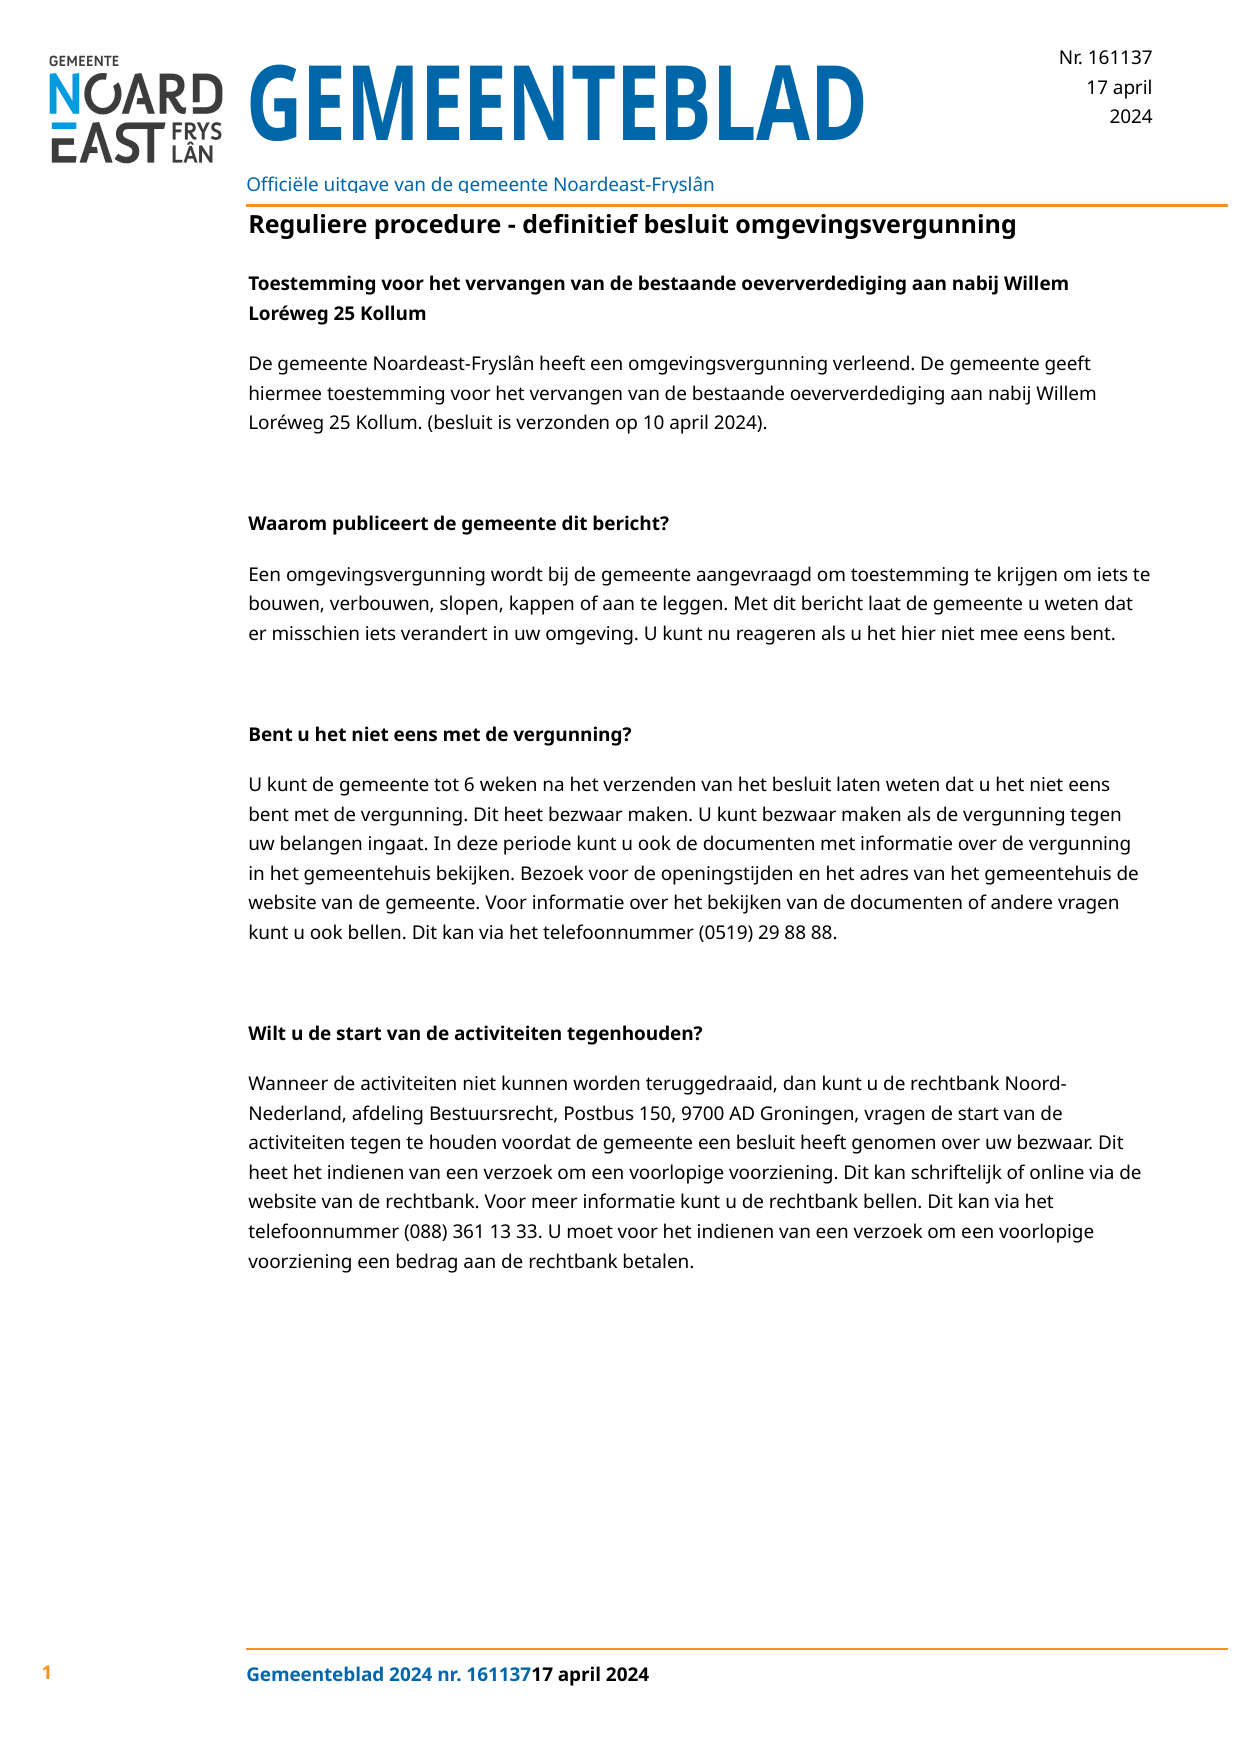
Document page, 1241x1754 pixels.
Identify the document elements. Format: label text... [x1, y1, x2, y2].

text Wilt u de start van de activiteiten tegenhouden? [248, 1020, 1152, 1046]
text Toestemming voor het vervangen van de bestaande oeververdediging aan nabij Willem Loréweg 25 Kollum [248, 270, 1152, 326]
text Waarom publiceert de gemeente dit bericht? [248, 510, 1152, 536]
text Een omgevingsvergunning wordt bij de gemeente aangevraagd om toestemming te krijgen om iets te bouwen, verbouwen, slopen, kappen of aan te leggen. Met dit bericht laat de gemeente u weten dat er misschien iets verandert in uw omgeving. U kunt nu reageren als u het hier niet mee eens bent. [248, 561, 1152, 646]
text De gemeente Noardeast-Fryslân heeft een omgevingsvergunning verleend. De gemeente geeft hiermee toestemming voor het vervangen van de bestaande oeververdediging aan nabij Willem Loréweg 25 Kollum. (besluit is verzonden op 10 april 2024). [248, 350, 1152, 435]
picture [41, 47, 231, 172]
text Reguliere procedure - definitief besluit omgevingsvergunning [248, 207, 1152, 241]
text Bent u het niet eens met de vergunning? [248, 721, 1152, 746]
text Wanneer de activiteiten niet kunnen worden teruggedraaid, dan kunt u de rechtbank Noord-Nederland, afdeling Bestuursrecht, Postbus 150, 9700 AD Groningen, vragen de start van de activiteiten tegen te houden voordat de gemeente een besluit heeft genomen over uw bezwaar. Dit heet het indienen van een verzoek om een voorlopige voorziening. Dit kan schriftelijk of online via de website van de rechtbank. Voor meer informatie kunt u de rechtbank bellen. Dit kan via het telefoonnummer (088) 361 13 33. U moet voor het indienen van een verzoek om een voorlopige voorziening een bedrag aan de rechtbank betalen. [248, 1070, 1152, 1273]
text U kunt de gemeente tot 6 weken na het verzenden van het besluit laten weten dat u het niet eens bent met de vergunning. Dit heet bezwaar maken. U kunt bezwaar maken als de vergunning tegen uw belangen ingaat. In deze periode kunt u ook de documenten met informatie over de vergunning in het gemeentehuis bekijken. Bezoek voor de openingstijden en het adres van het gemeentehuis de website van de gemeente. Voor informatie over het bekijken van de documenten of andere vragen kunt u ook bellen. Dit kan via het telefoonnummer (0519) 29 88 88. [248, 771, 1152, 945]
